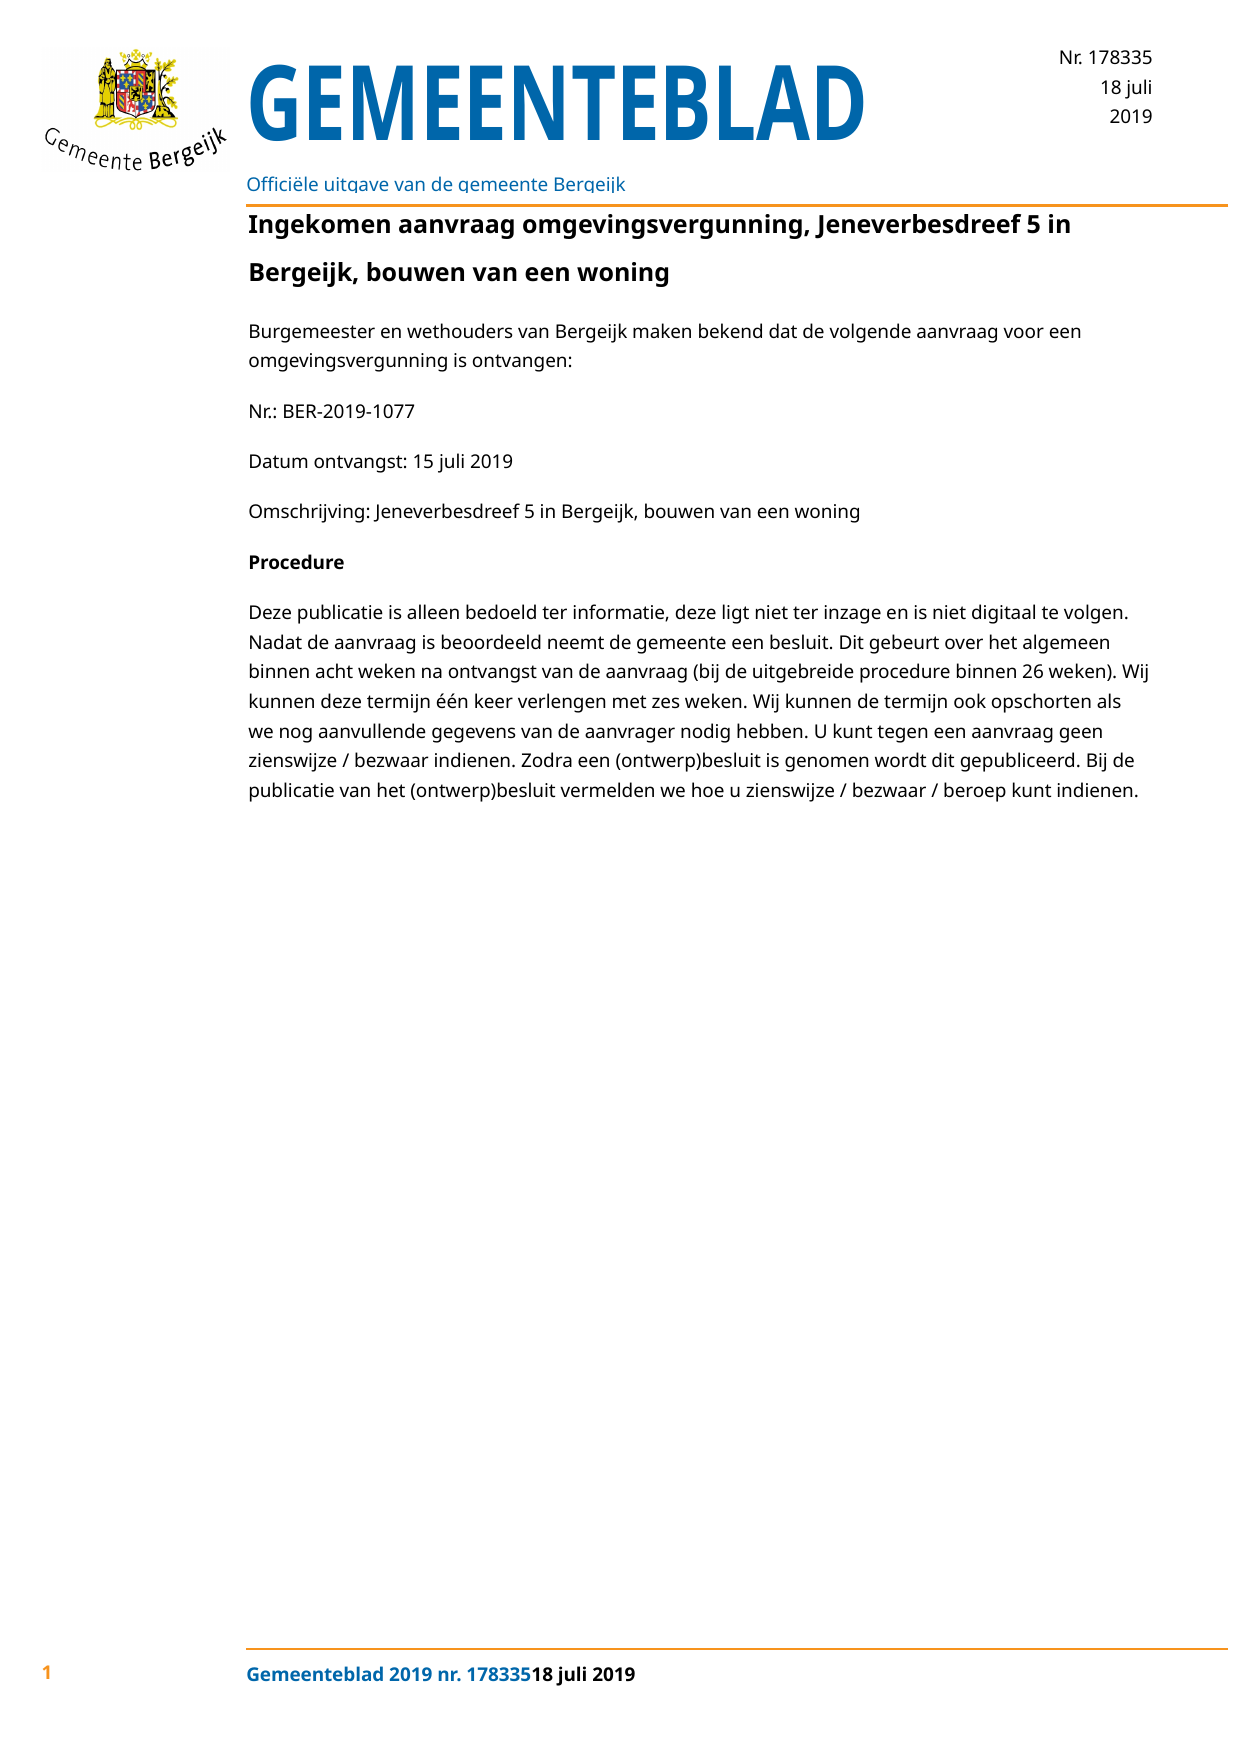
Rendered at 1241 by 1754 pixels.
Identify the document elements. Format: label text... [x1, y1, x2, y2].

text Omschrijving: Jeneverbesdreef 5 in Bergeijk, bouwen van een woning [248, 499, 1152, 524]
picture [41, 47, 231, 172]
text Deze publicatie is alleen bedoeld ter informatie, deze ligt niet ter inzage en is niet digitaal te volgen. Nadat de aanvraag is beoordeeld neemt de gemeente een besluit. Dit gebeurt over het algemeen binnen acht weken na ontvangst van de aanvraag (bij de uitgebreide procedure binnen 26 weken). Wij kunnen deze termijn één keer verlengen met zes weken. Wij kunnen de termijn ook opschorten als we nog aanvullende gegevens van de aanvrager nodig hebben. U kunt tegen een aanvraag geen zienswijze / bezwaar indienen. Zodra een (ontwerp)besluit is genomen wordt dit gepubliceerd. Bij de publicatie van het (ontwerp)besluit vermelden we hoe u zienswijze / bezwaar / beroep kunt indienen. [248, 599, 1152, 803]
text Procedure [248, 549, 1152, 575]
text Ingekomen aanvraag omgevingsvergunning, Jeneverbesdreef 5 in Bergeijk, bouwen van een woning [248, 207, 1152, 288]
text Nr.: BER-2019-1077 [248, 398, 1152, 424]
text Datum ontvangst: 15 juli 2019 [248, 448, 1152, 474]
text Burgemeester en wethouders van Bergeijk maken bekend dat de volgende aanvraag voor een omgevingsvergunning is ontvangen: [248, 318, 1152, 373]
